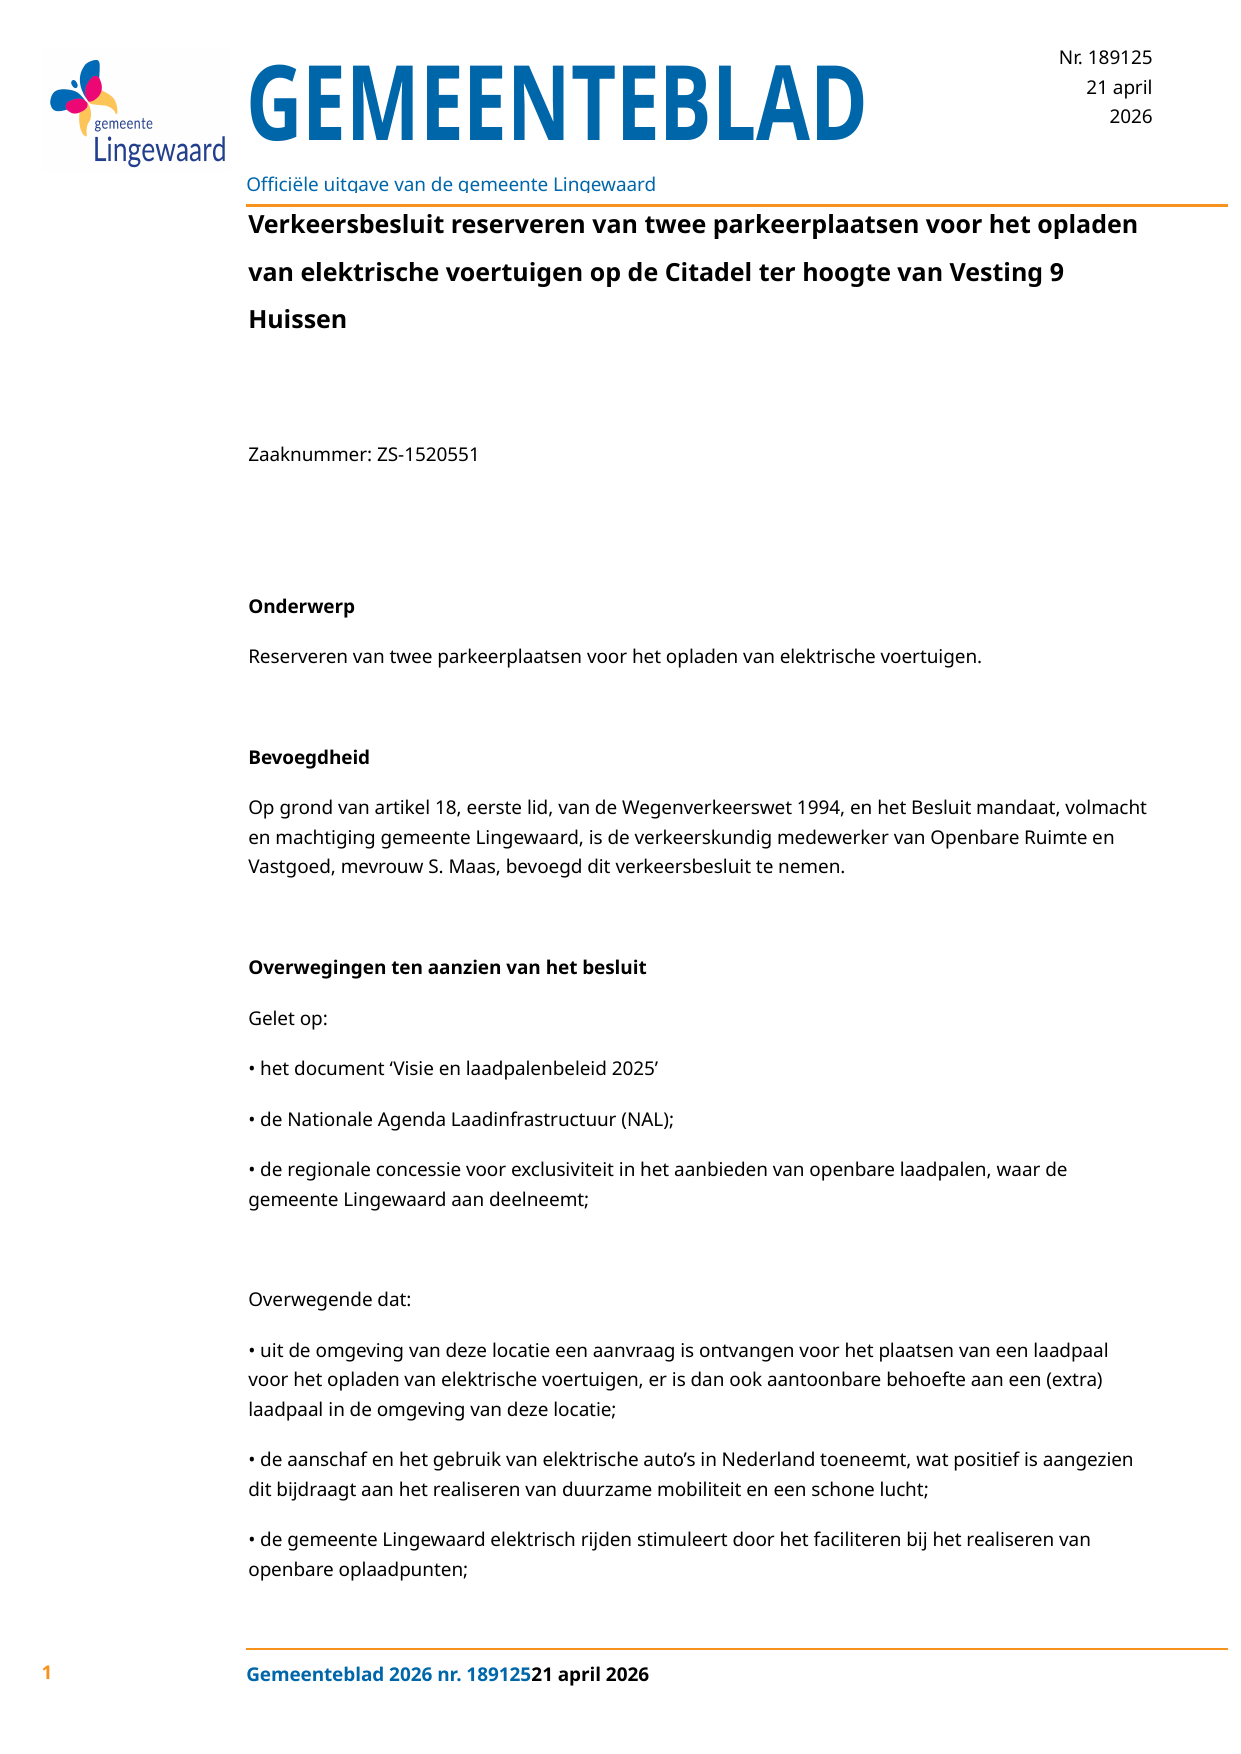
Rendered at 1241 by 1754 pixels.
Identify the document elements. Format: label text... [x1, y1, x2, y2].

text Overwegingen ten aanzien van het besluit [248, 954, 1152, 980]
text Gelet op: [248, 1005, 1152, 1031]
text Bevoegdheid [248, 744, 1152, 770]
picture [41, 47, 231, 172]
text • de Nationale Agenda Laadinfrastructuur (NAL); [248, 1106, 1152, 1132]
text • het document ‘Visie en laadpalenbeleid 2025’ [248, 1055, 1152, 1081]
text • de gemeente Lingewaard elektrisch rijden stimuleert door het faciliteren bij het realiseren van openbare oplaadpunten; [248, 1527, 1152, 1582]
text Verkeersbesluit reserveren van twee parkeerplaatsen voor het opladen van elektrische voertuigen op de Citadel ter hoogte van Vesting 9 Huissen [248, 207, 1152, 336]
text Op grond van artikel 18, eerste lid, van de Wegenverkeerswet 1994, en het Besluit mandaat, volmacht en machtiging gemeente Lingewaard, is de verkeerskundig medewerker van Openbare Ruimte en Vastgoed, mevrouw S. Maas, bevoegd dit verkeersbesluit te nemen. [248, 794, 1152, 879]
text Reserveren van twee parkeerplaatsen voor het opladen van elektrische voertuigen. [248, 643, 1152, 669]
text • de aanschaf en het gebruik van elektrische auto’s in Nederland toeneemt, wat positief is aangezien dit bijdraagt aan het realiseren van duurzame mobiliteit en een schone lucht; [248, 1447, 1152, 1502]
text • uit de omgeving van deze locatie een aanvraag is ontvangen voor het plaatsen van een laadpaal voor het opladen van elektrische voertuigen, er is dan ook aantoonbare behoefte aan een (extra) laadpaal in de omgeving van deze locatie; [248, 1337, 1152, 1422]
text Overwegende dat: [248, 1287, 1152, 1312]
text Zaaknummer: ZS-1520551 [248, 442, 1152, 467]
text • de regionale concessie voor exclusiviteit in het aanbieden van openbare laadpalen, waar de gemeente Lingewaard aan deelneemt; [248, 1156, 1152, 1212]
text Onderwerp [248, 593, 1152, 619]
